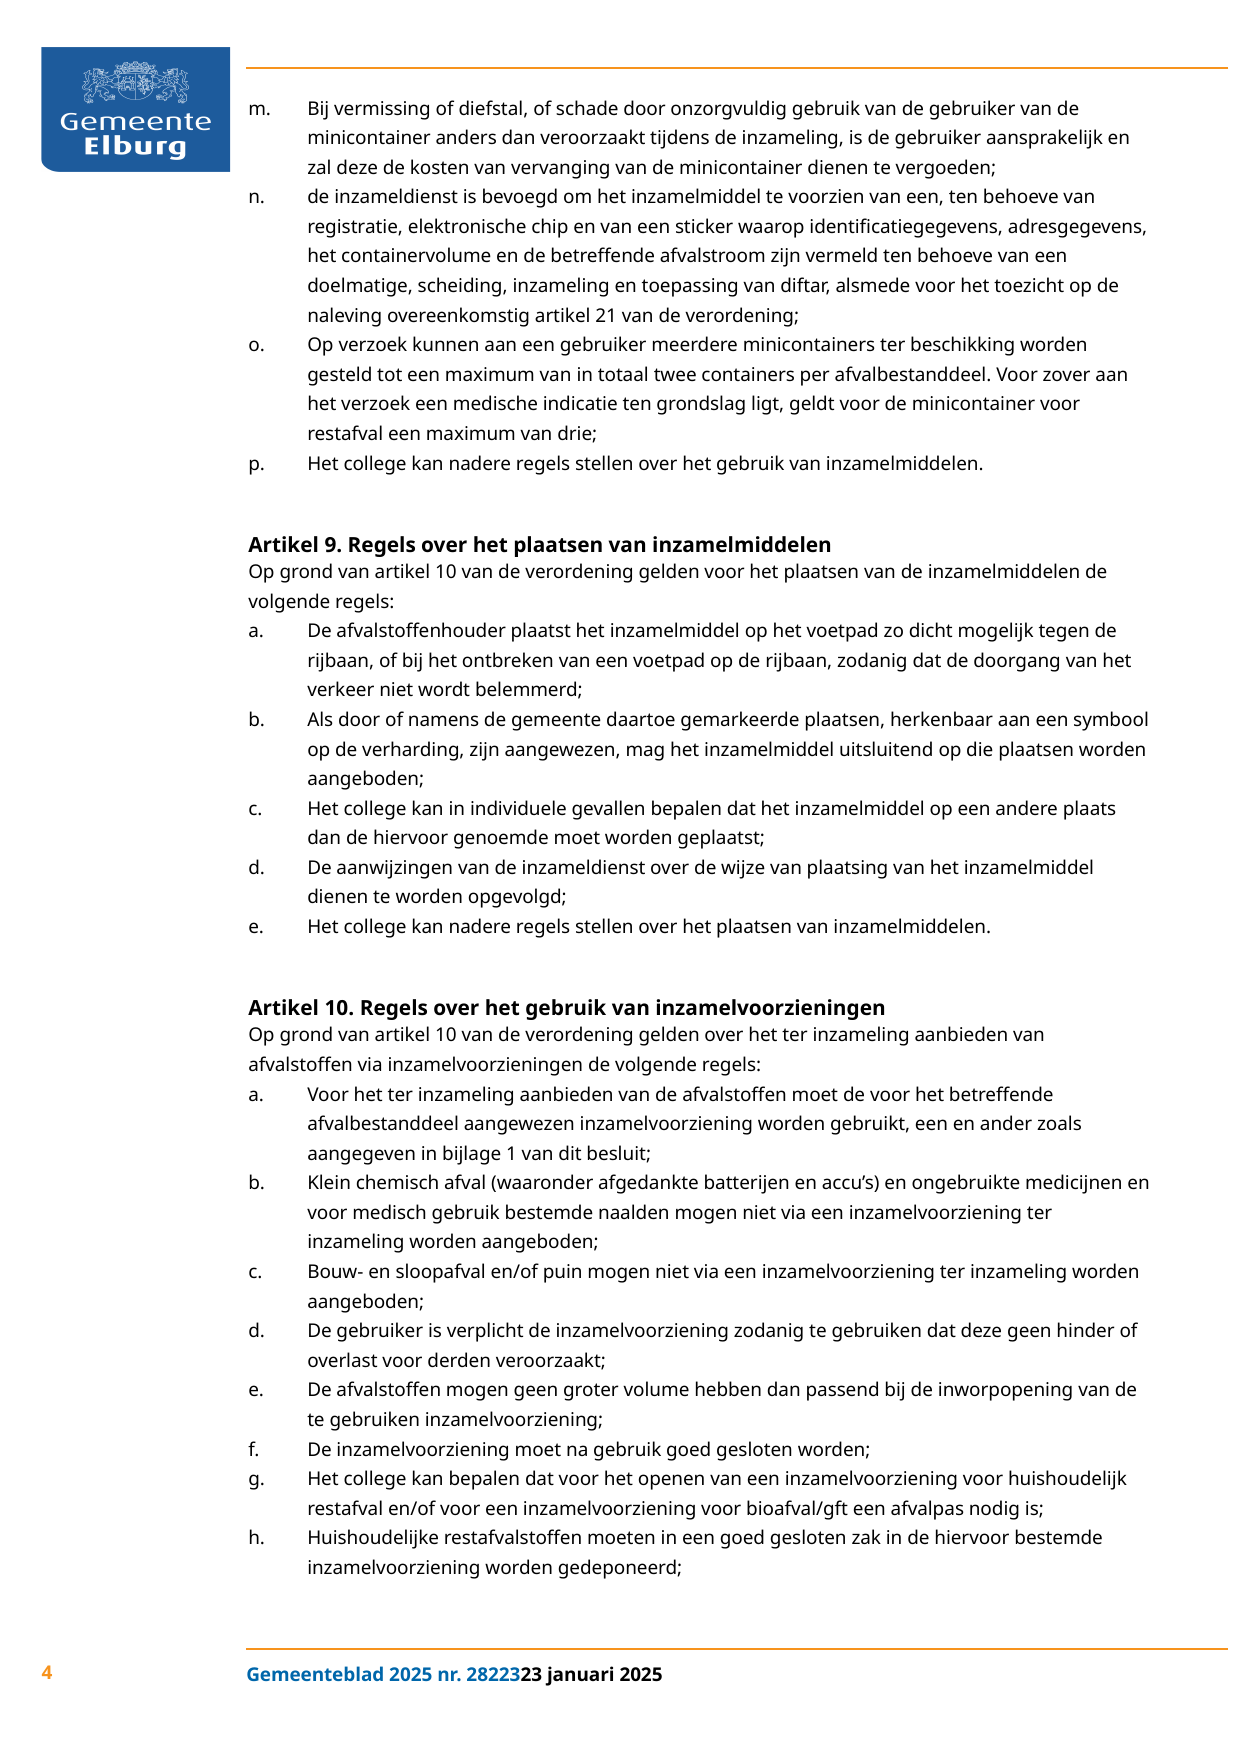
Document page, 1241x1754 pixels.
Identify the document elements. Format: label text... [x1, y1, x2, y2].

text Artikel 10. Regels over het gebruik van inzamelvoorzieningen [248, 993, 1152, 1022]
list De gebruiker is verplicht de inzamelvoorziening zodanig te gebruiken dat deze geen hinder of overlast voor derden veroorzaakt; [248, 1317, 1152, 1373]
text Op grond van artikel 10 van de verordening gelden voor het plaatsen van de inzamelmiddelen de volgende regels: [248, 558, 1152, 613]
list Voor het ter inzameling aanbieden van de afvalstoffen moet de voor het betreffende afvalbestanddeel aangewezen inzamelvoorziening worden gebruikt, een en ander zoals aangegeven in bijlage 1 van dit besluit; [248, 1081, 1152, 1166]
list De inzamelvoorziening moet na gebruik goed gesloten worden; [248, 1436, 1152, 1462]
list Op verzoek kunnen aan een gebruiker meerdere minicontainers ter beschikking worden gesteld tot een maximum van in totaal twee containers per afvalbestanddeel. Voor zover aan het verzoek een medische indicatie ten grondslag ligt, geldt voor de minicontainer voor restafval een maximum van drie; [248, 331, 1152, 446]
list Bouw- en sloopafval en/of puin mogen niet via een inzamelvoorziening ter inzameling worden aangeboden; [248, 1258, 1152, 1314]
list Het college kan nadere regels stellen over het plaatsen van inzamelmiddelen. [248, 913, 1152, 939]
list Het college kan bepalen dat voor het openen van een inzamelvoorziening voor huishoudelijk restafval en/of voor een inzamelvoorziening voor bioafval/gft een afvalpas nodig is; [248, 1465, 1152, 1521]
list Het college kan nadere regels stellen over het gebruik van inzamelmiddelen. [248, 450, 1152, 476]
list Bij vermissing of diefstal, of schade door onzorgvuldig gebruik van de gebruiker van de minicontainer anders dan veroorzaakt tijdens de inzameling, is de gebruiker aansprakelijk en zal deze de kosten van vervanging van de minicontainer dienen te vergoeden; [248, 95, 1152, 180]
list De afvalstoffen mogen geen groter volume hebben dan passend bij de inworpopening van de te gebruiken inzamelvoorziening; [248, 1377, 1152, 1432]
text Op grond van artikel 10 van de verordening gelden over het ter inzameling aanbieden van afvalstoffen via inzamelvoorzieningen de volgende regels: [248, 1022, 1152, 1077]
list Het college kan in individuele gevallen bepalen dat het inzamelmiddel op een andere plaats dan de hiervoor genoemde moet worden geplaatst; [248, 795, 1152, 850]
list Als door of namens de gemeente daartoe gemarkeerde plaatsen, herkenbaar aan een symbool op de verharding, zijn aangewezen, mag het inzamelmiddel uitsluitend op die plaatsen worden aangeboden; [248, 706, 1152, 791]
list De afvalstoffenhouder plaatst het inzamelmiddel op het voetpad zo dicht mogelijk tegen de rijbaan, of bij het ontbreken van een voetpad op de rijbaan, zodanig dat de doorgang van het verkeer niet wordt belemmerd; [248, 617, 1152, 702]
picture [41, 47, 231, 172]
list De aanwijzingen van de inzameldienst over de wijze van plaatsing van het inzamelmiddel dienen te worden opgevolgd; [248, 854, 1152, 909]
text Artikel 9. Regels over het plaatsen van inzamelmiddelen [248, 530, 1152, 558]
list de inzameldienst is bevoegd om het inzamelmiddel te voorzien van een, ten behoeve van registratie, elektronische chip en van een sticker waarop identificatiegegevens, adresgegevens, het containervolume en de betreffende afvalstroom zijn vermeld ten behoeve van een doelmatige, scheiding, inzameling en toepassing van diftar, alsmede voor het toezicht op de naleving overeenkomstig artikel 21 van de verordening; [248, 183, 1152, 328]
list Huishoudelijke restafvalstoffen moeten in een goed gesloten zak in de hiervoor bestemde inzamelvoorziening worden gedeponeerd; [248, 1524, 1152, 1580]
list Klein chemisch afval (waaronder afgedankte batterijen en accu’s) en ongebruikte medicijnen en voor medisch gebruik bestemde naalden mogen niet via een inzamelvoorziening ter inzameling worden aangeboden; [248, 1169, 1152, 1254]
